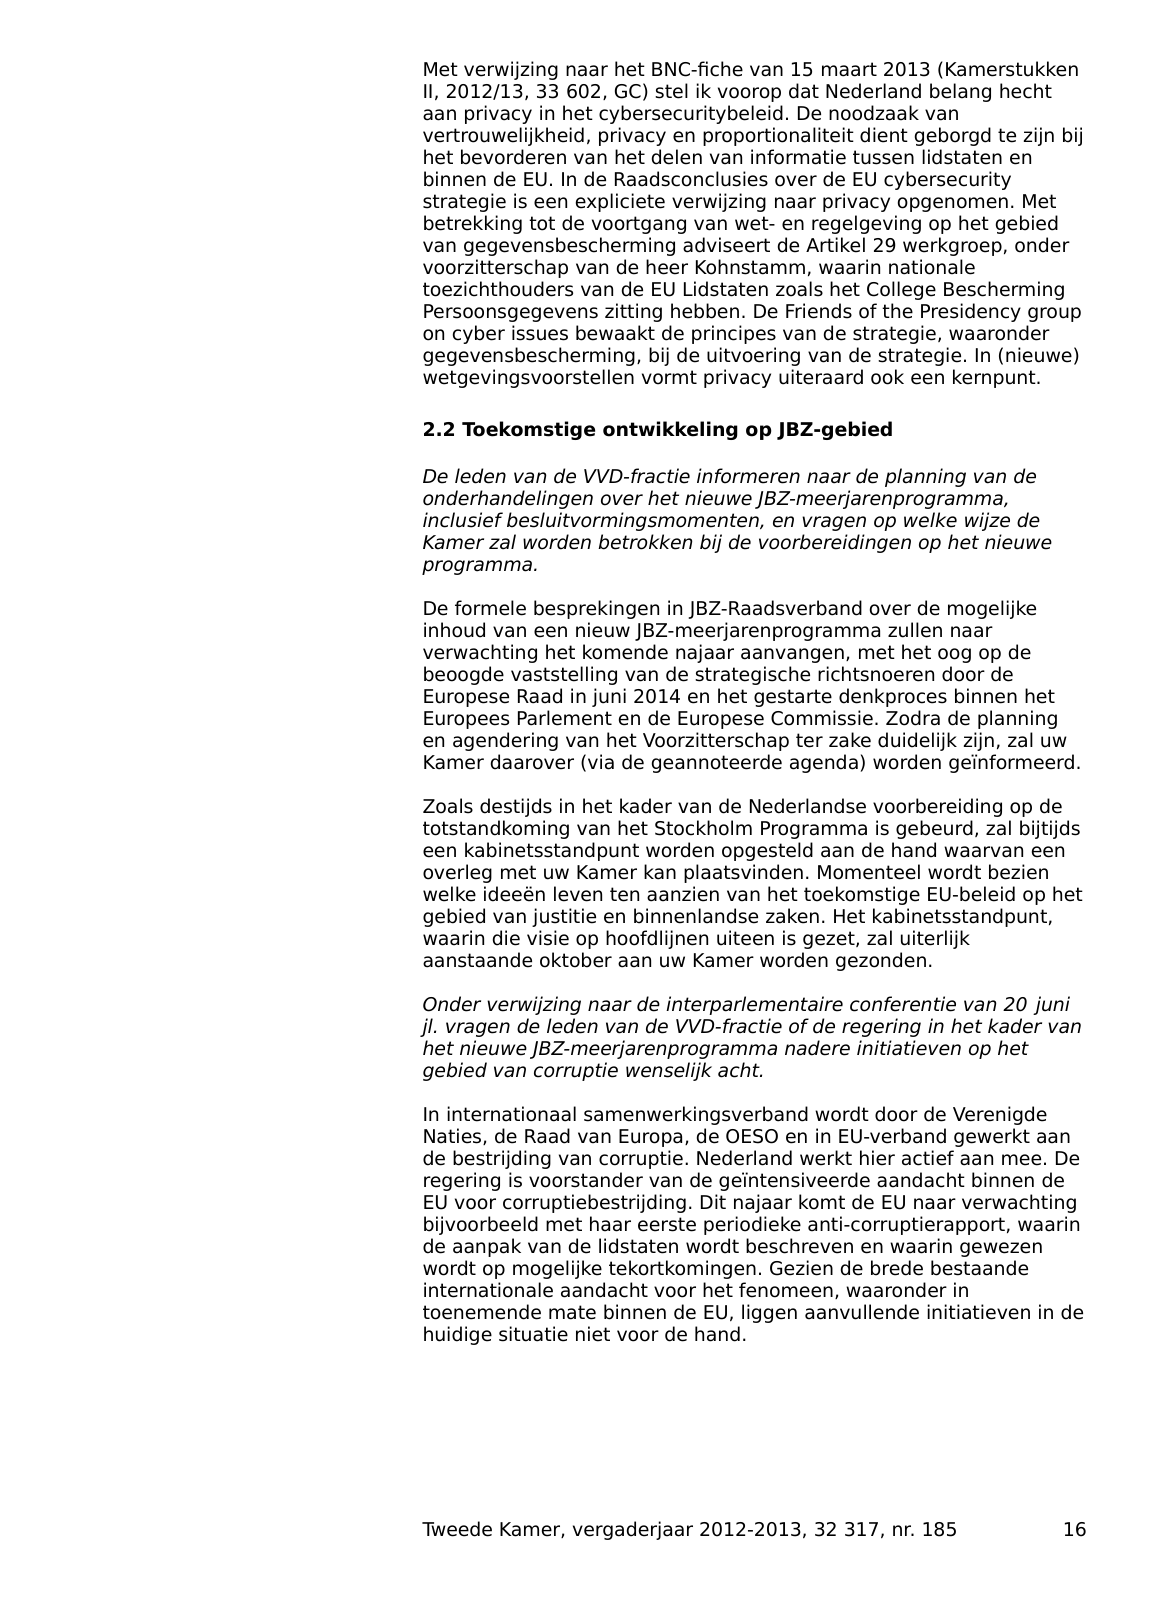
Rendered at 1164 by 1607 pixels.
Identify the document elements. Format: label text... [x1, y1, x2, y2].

subtitle 2.2 Toekomstige ontwikkeling op JBZ-gebied [422, 419, 1087, 441]
text De leden van de VVD-fractie informeren naar de planning van de onderhandelingen over het nieuwe JBZ-meerjarenprogramma, inclusief besluitvormingsmomenten, en vragen op welke wijze de Kamer zal worden betrokken bij de voorbereidingen op het nieuwe programma. [422, 466, 1087, 576]
text De formele besprekingen in JBZ-Raadsverband over de mogelijke inhoud van een nieuw JBZ-meerjarenprogramma zullen naar verwachting het komende najaar aanvangen, met het oog op de beoogde vaststelling van de strategische richtsnoeren door de Europese Raad in juni 2014 en het gestarte denkproces binnen het Europees Parlement en de Europese Commissie. Zodra de planning en agendering van het Voorzitterschap ter zake duidelijk zijn, zal uw Kamer daarover (via de geannoteerde agenda) worden geïnformeerd. [422, 598, 1087, 774]
text Met verwijzing naar het BNC-fiche van 15 maart 2013 (Kamerstukken II, 2012/13, 33 602, GC) stel ik voorop dat Nederland belang hecht aan privacy in het cybersecuritybeleid. De noodzaak van vertrouwelijkheid, privacy en proportionaliteit dient geborgd te zijn bij het bevorderen van het delen van informatie tussen lidstaten en binnen de EU. In de Raadsconclusies over de EU cybersecurity strategie is een expliciete verwijzing naar privacy opgenomen. Met betrekking tot de voortgang van wet- en regelgeving op het gebied van gegevensbescherming adviseert de Artikel 29 werkgroep, onder voorzitterschap van de heer Kohnstamm, waarin nationale toezichthouders van de EU Lidstaten zoals het College Bescherming Persoonsgegevens zitting hebben. De Friends of the Presidency group on cyber issues bewaakt de principes van de strategie, waaronder gegevensbescherming, bij de uitvoering van de strategie. In (nieuwe) wetgevingsvoorstellen vormt privacy uiteraard ook een kernpunt. [422, 59, 1087, 389]
text In internationaal samenwerkingsverband wordt door de Verenigde Naties, de Raad van Europa, de OESO en in EU-verband gewerkt aan de bestrijding van corruptie. Nederland werkt hier actief aan mee. De regering is voorstander van de geïntensiveerde aandacht binnen de EU voor corruptiebestrijding. Dit najaar komt de EU naar verwachting bijvoorbeeld met haar eerste periodieke anti-corruptierapport, waarin de aanpak van de lidstaten wordt beschreven en waarin gewezen wordt op mogelijke tekortkomingen. Gezien de brede bestaande internationale aandacht voor het fenomeen, waaronder in toenemende mate binnen de EU, liggen aanvullende initiatieven in de huidige situatie niet voor de hand. [422, 1104, 1087, 1346]
text Zoals destijds in het kader van de Nederlandse voorbereiding op de totstandkoming van het Stockholm Programma is gebeurd, zal bijtijds een kabinetsstandpunt worden opgesteld aan de hand waarvan een overleg met uw Kamer kan plaatsvinden. Momenteel wordt bezien welke ideeën leven ten aanzien van het toekomstige EU-beleid op het gebied van justitie en binnenlandse zaken. Het kabinetsstandpunt, waarin die visie op hoofdlijnen uiteen is gezet, zal uiterlijk aanstaande oktober aan uw Kamer worden gezonden. [422, 796, 1087, 972]
text Onder verwijzing naar de interparlementaire conferentie van 20 juni jl. vragen de leden van de VVD-fractie of de regering in het kader van het nieuwe JBZ-meerjarenprogramma nadere initiatieven op het gebied van corruptie wenselijk acht. [422, 994, 1087, 1082]
